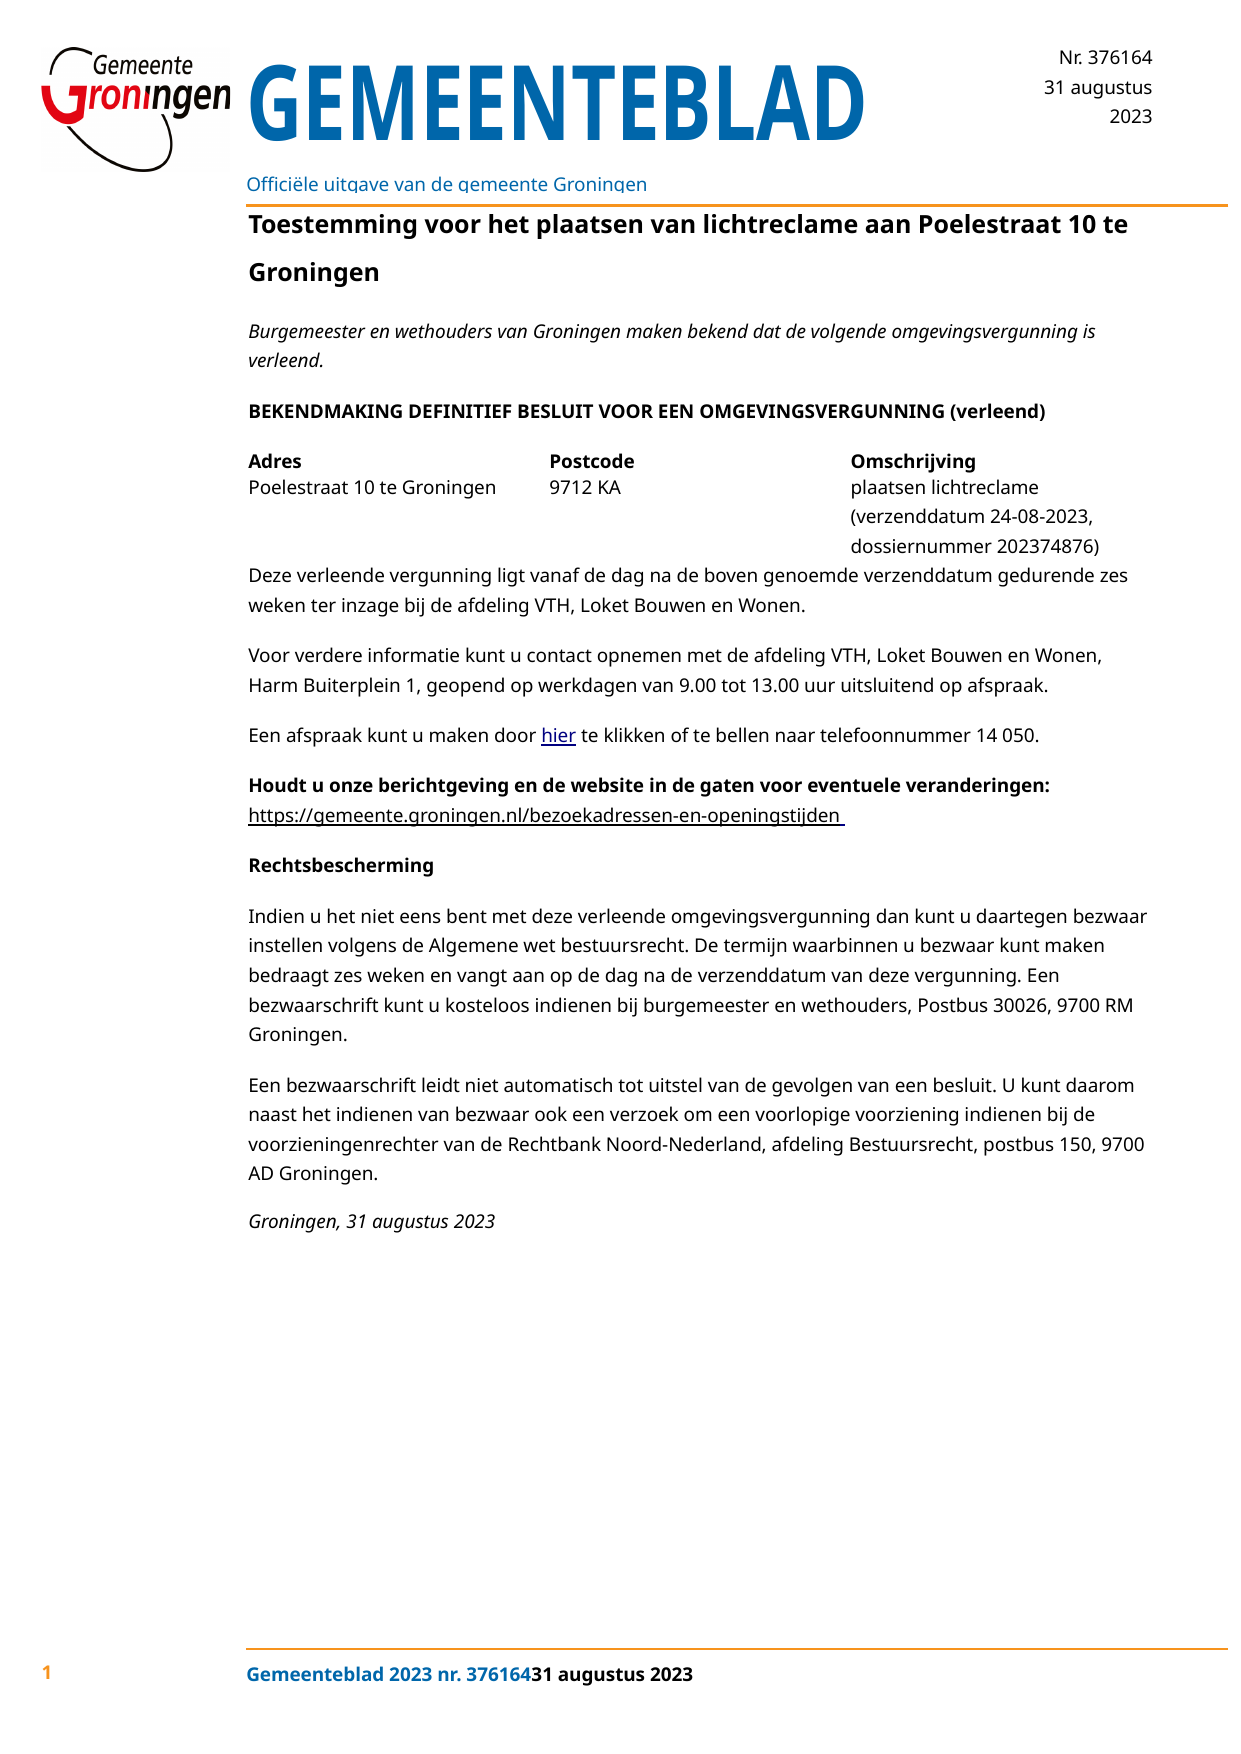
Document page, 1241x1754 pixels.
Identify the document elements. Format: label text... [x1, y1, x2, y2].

text Rechtsbescherming [248, 853, 1152, 878]
text Houdt u onze berichtgeving en de website in de gaten voor eventuele veranderingen: https://gemeente.groningen.nl/bezoekadressen-en-openingstijden [248, 773, 1152, 828]
table_header Postcode [549, 449, 850, 474]
table_cell 9712 KA [549, 474, 850, 559]
text Burgemeester en wethouders van Groningen maken bekend dat de volgende omgevingsvergunning is verleend. [248, 318, 1152, 373]
text Voor verdere informatie kunt u contact opnemen met de afdeling VTH, Loket Bouwen en Wonen, Harm Buiterplein 1, geopend op werkdagen van 9.00 tot 13.00 uur uitsluitend op afspraak. [248, 642, 1152, 698]
text Toestemming voor het plaatsen van lichtreclame aan Poelestraat 10 te Groningen [248, 207, 1152, 288]
text Deze verleende vergunning ligt vanaf de dag na de boven genoemde verzenddatum gedurende zes weken ter inzage bij de afdeling VTH, Loket Bouwen en Wonen. [248, 562, 1152, 618]
table_cell plaatsen lichtreclame (verzenddatum 24-08-2023, dossiernummer 202374876) [850, 474, 1152, 559]
text Groningen, 31 augustus 2023 [248, 1208, 1152, 1234]
text Een afspraak kunt u maken door hier te klikken of te bellen naar telefoonnummer 14 050. [248, 722, 1152, 748]
table_cell Poelestraat 10 te Groningen [248, 474, 549, 559]
table_header Omschrijving [850, 449, 1152, 474]
text BEKENDMAKING DEFINITIEF BESLUIT VOOR EEN OMGEVINGSVERGUNNING (verleend) [248, 398, 1152, 424]
table_header Adres [248, 449, 549, 474]
text Indien u het niet eens bent met deze verleende omgevingsvergunning dan kunt u daartegen bezwaar instellen volgens de Algemene wet bestuursrecht. De termijn waarbinnen u bezwaar kunt maken bedraagt zes weken en vangt aan op de dag na de verzenddatum van deze vergunning. Een bezwaarschrift kunt u kosteloos indienen bij burgemeester en wethouders, Postbus 30026, 9700 RM Groningen. [248, 903, 1152, 1047]
picture [41, 47, 231, 172]
text Een bezwaarschrift leidt niet automatisch tot uitstel van de gevolgen van een besluit. U kunt daarom naast het indienen van bezwaar ook een verzoek om een voorlopige voorziening indienen bij de voorzieningenrechter van de Rechtbank Noord-Nederland, afdeling Bestuursrecht, postbus 150, 9700 AD Groningen. [248, 1072, 1152, 1186]
